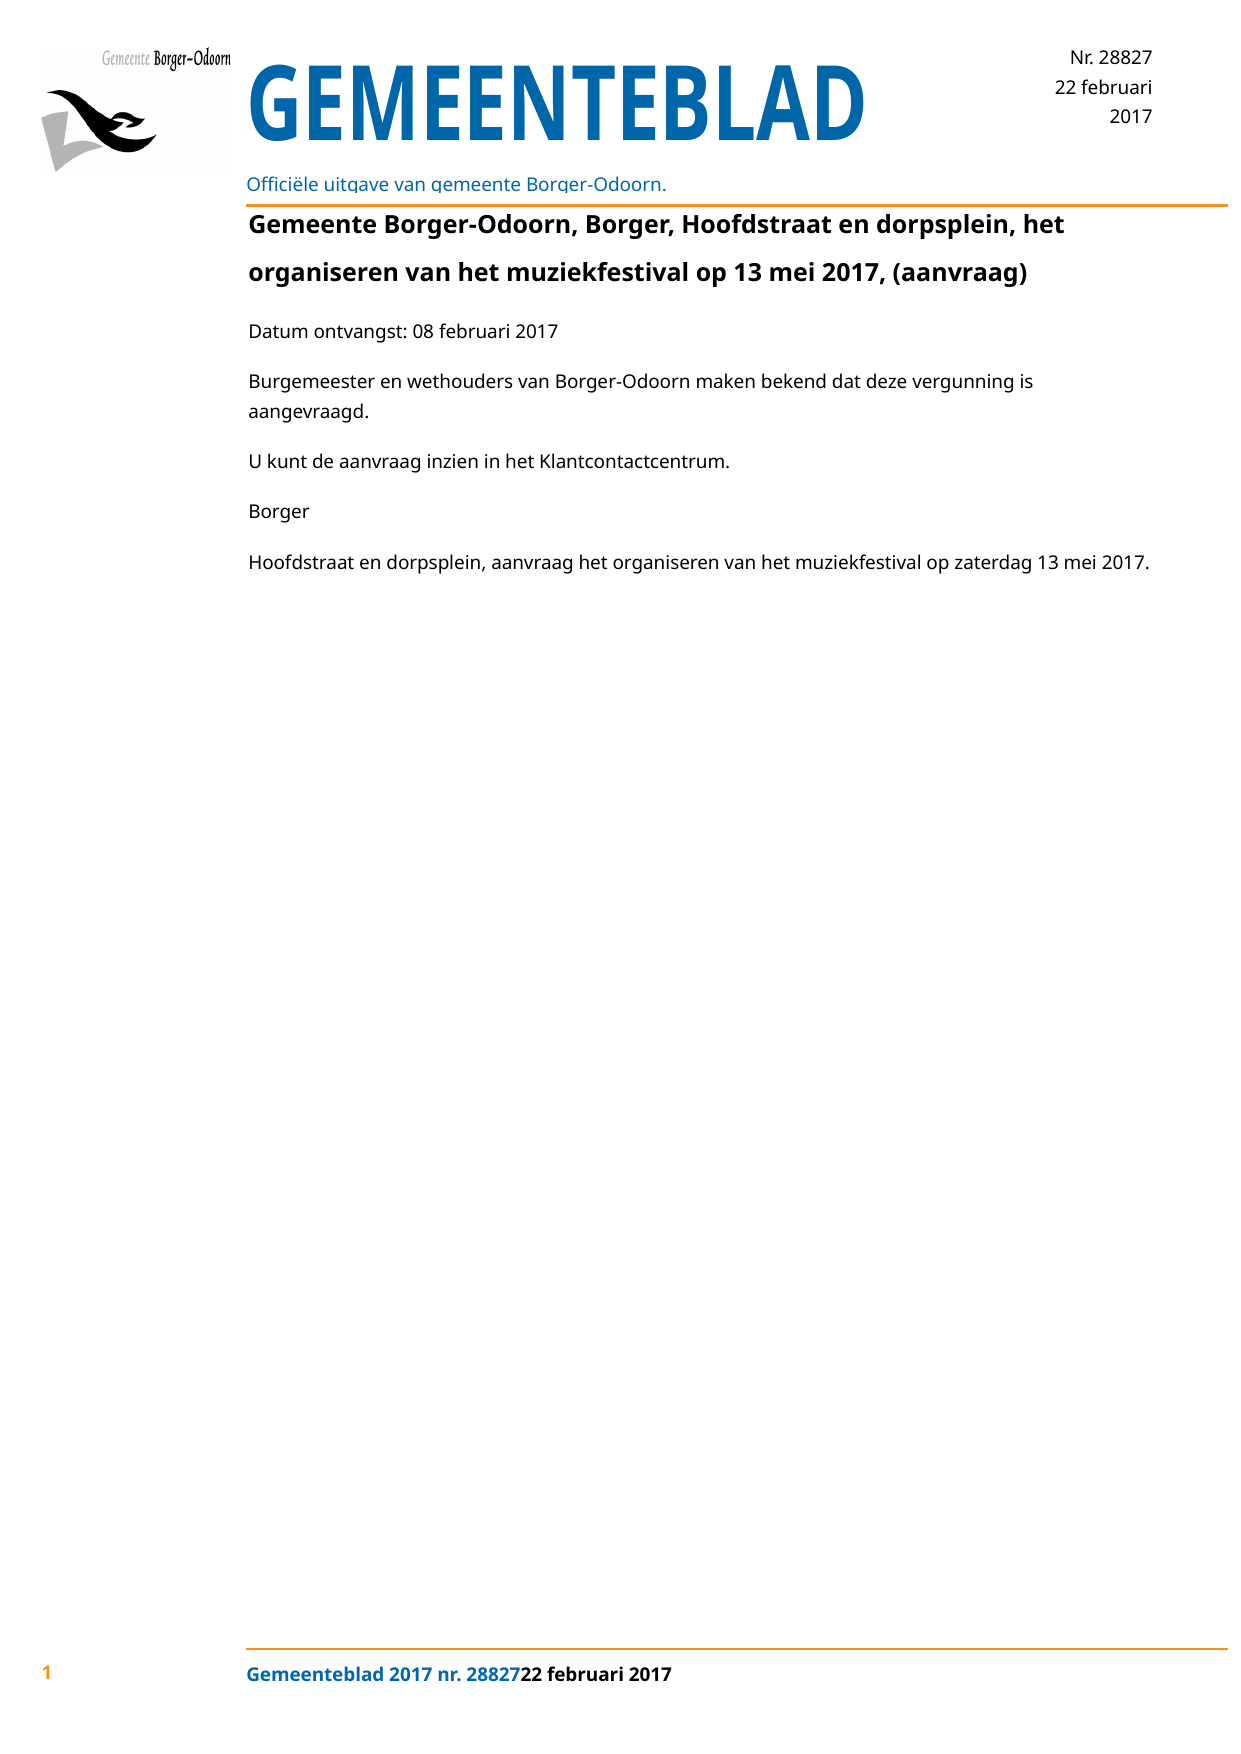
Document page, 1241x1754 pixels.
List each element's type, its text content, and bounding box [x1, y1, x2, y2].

text Datum ontvangst: 08 februari 2017 [248, 318, 1152, 344]
picture [41, 47, 231, 172]
text U kunt de aanvraag inzien in het Klantcontactcentrum. [248, 448, 1152, 474]
text Gemeente Borger-Odoorn, Borger, Hoofdstraat en dorpsplein, het organiseren van het muziekfestival op 13 mei 2017, (aanvraag) [248, 207, 1152, 288]
text Hoofdstraat en dorpsplein, aanvraag het organiseren van het muziekfestival op zaterdag 13 mei 2017. [248, 549, 1152, 575]
text Burgemeester en wethouders van Borger-Odoorn maken bekend dat deze vergunning is aangevraagd. [248, 368, 1152, 424]
text Borger [248, 499, 1152, 524]
